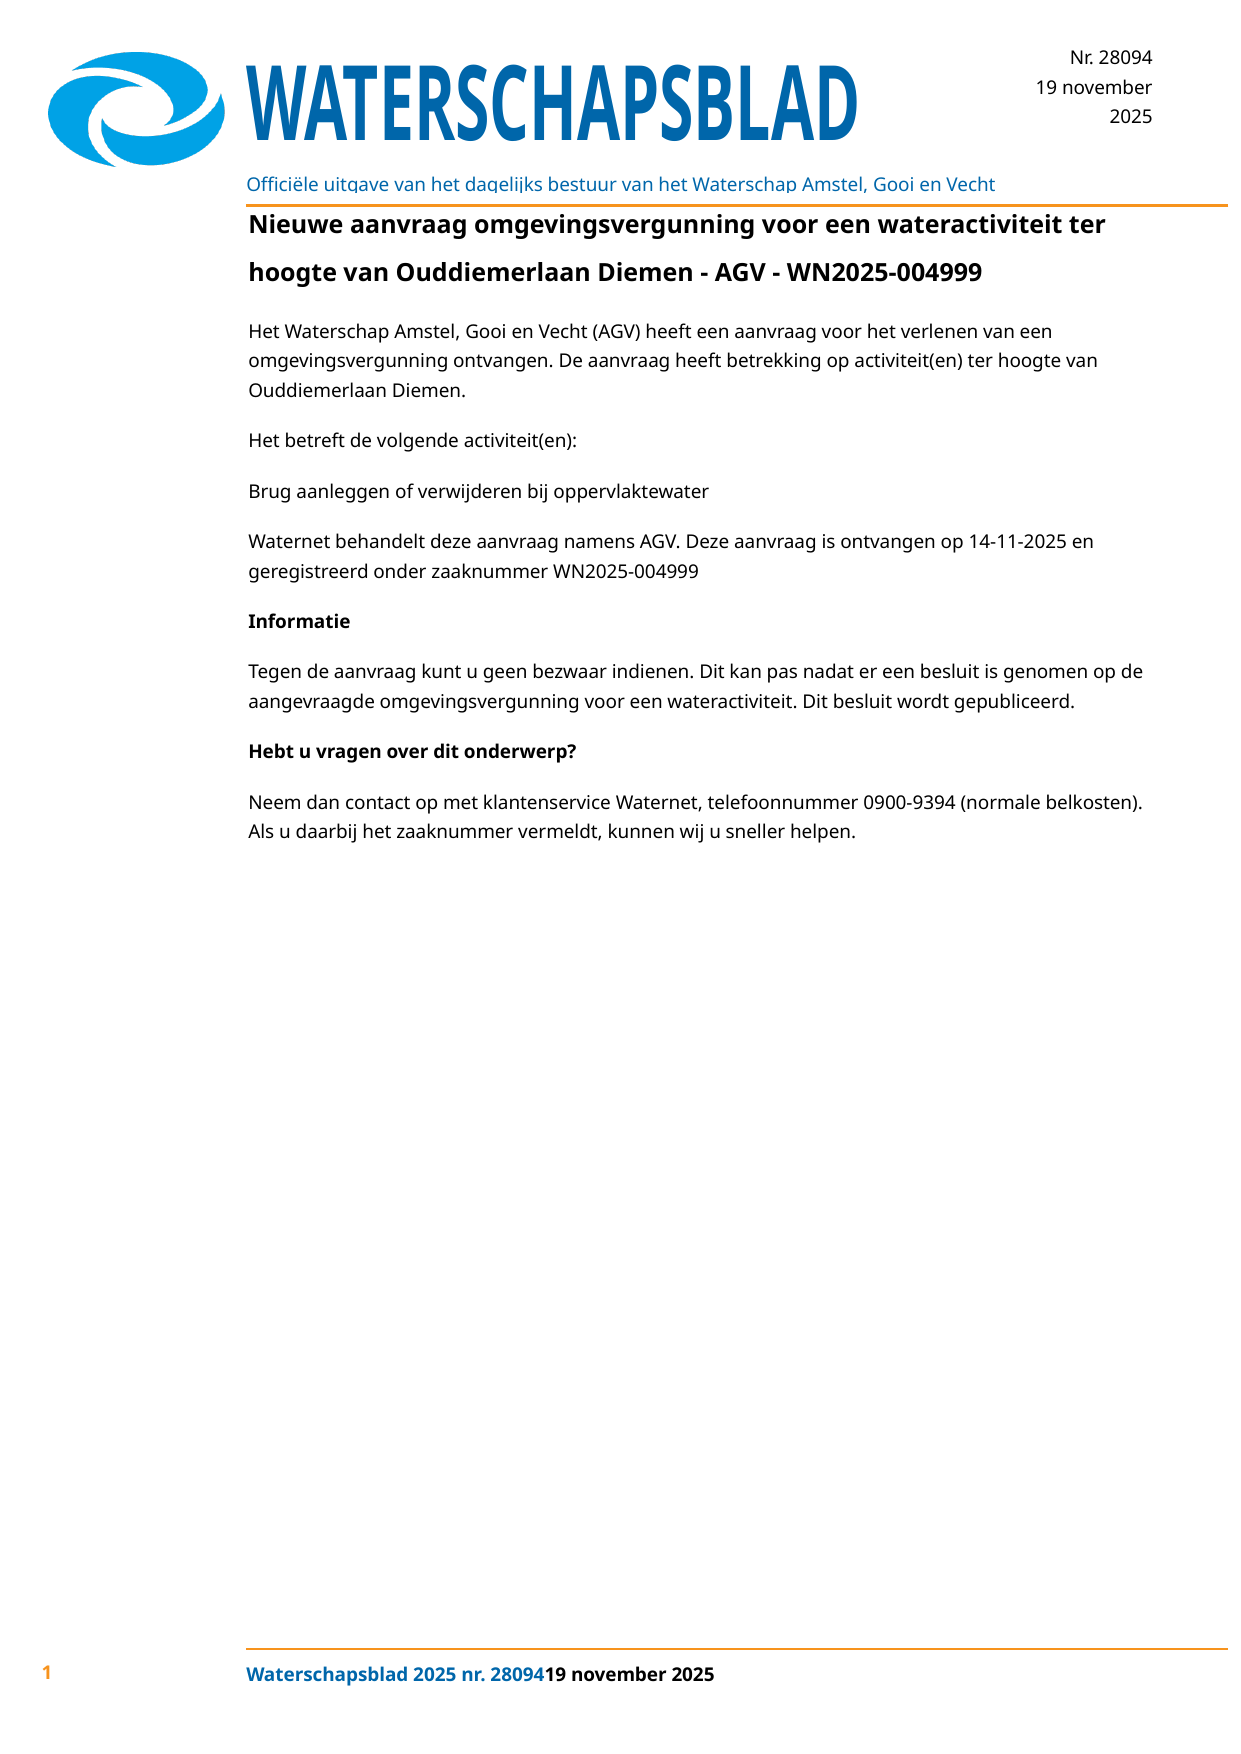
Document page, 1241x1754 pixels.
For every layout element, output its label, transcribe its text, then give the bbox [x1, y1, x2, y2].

text Hebt u vragen over dit onderwerp? [248, 739, 1152, 764]
text Neem dan contact op met klantenservice Waternet, telefoonnummer 0900-9394 (normale belkosten). Als u daarbij het zaaknummer vermeldt, kunnen wij u sneller helpen. [248, 789, 1152, 844]
text Tegen de aanvraag kunt u geen bezwaar indienen. Dit kan pas nadat er een besluit is genomen op de aangevraagde omgevingsvergunning voor een wateractiviteit. Dit besluit wordt gepubliceerd. [248, 659, 1152, 714]
text Nieuwe aanvraag omgevingsvergunning voor een wateractiviteit ter hoogte van Ouddiemerlaan Diemen - AGV - WN2025-004999 [248, 207, 1152, 288]
text Informatie [248, 608, 1152, 634]
text Het betreft de volgende activiteit(en): [248, 427, 1152, 453]
text Waternet behandelt deze aanvraag namens AGV. Deze aanvraag is ontvangen op 14-11-2025 en geregistreerd onder zaaknummer WN2025-004999 [248, 528, 1152, 584]
picture [41, 47, 231, 172]
text Het Waterschap Amstel, Gooi en Vecht (AGV) heeft een aanvraag voor het verlenen van een omgevingsvergunning ontvangen. De aanvraag heeft betrekking op activiteit(en) ter hoogte van Ouddiemerlaan Diemen. [248, 318, 1152, 403]
text Brug aanleggen of verwijderen bij oppervlaktewater [248, 478, 1152, 504]
